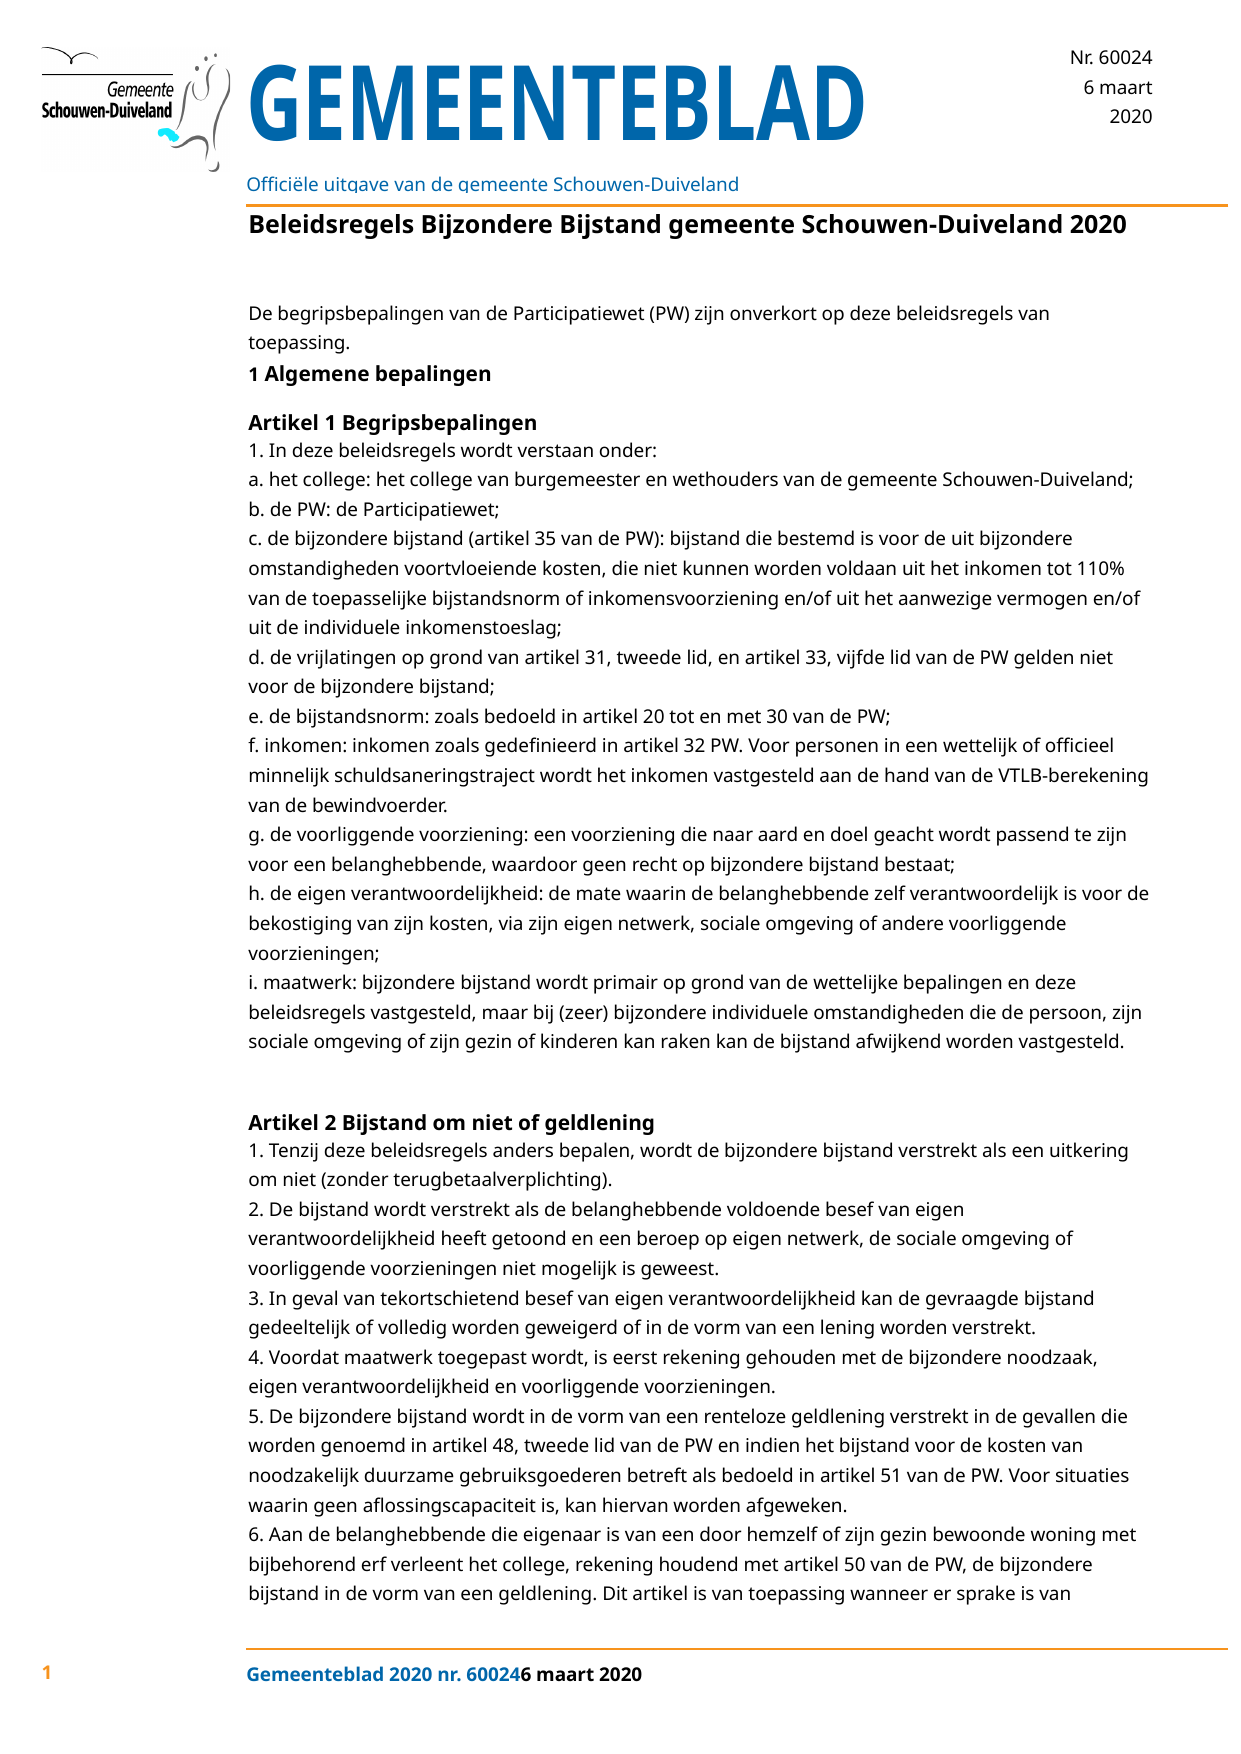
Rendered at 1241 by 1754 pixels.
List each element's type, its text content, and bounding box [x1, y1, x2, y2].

text 5. De bijzondere bijstand wordt in de vorm van een renteloze geldlening verstrekt in de gevallen die worden genoemd in artikel 48, tweede lid van de PW en indien het bijstand voor de kosten van noodzakelijk duurzame gebruiksgoederen betreft als bedoeld in artikel 51 van de PW. Voor situaties waarin geen aflossingscapaciteit is, kan hiervan worden afgeweken. [248, 1403, 1152, 1518]
text h. de eigen verantwoordelijkheid: de mate waarin de belanghebbende zelf verantwoordelijk is voor de bekostiging van zijn kosten, via zijn eigen netwerk, sociale omgeving of andere voorliggende voorzieningen; [248, 881, 1152, 965]
text d. de vrijlatingen op grond van artikel 31, tweede lid, en artikel 33, vijfde lid van de PW gelden niet voor de bijzondere bijstand; [248, 644, 1152, 699]
text f. inkomen: inkomen zoals gedefinieerd in artikel 32 PW. Voor personen in een wettelijk of officieel minnelijk schuldsaneringstraject wordt het inkomen vastgesteld aan de hand van de VTLB-berekening van de bewindvoerder. [248, 733, 1152, 817]
text 1 Algemene bepalingen [248, 359, 1152, 387]
picture [41, 47, 231, 172]
text 1. Tenzij deze beleidsregels anders bepalen, wordt de bijzondere bijstand verstrekt als een uitkering om niet (zonder terugbetaalverplichting). [248, 1137, 1152, 1192]
text 2. De bijstand wordt verstrekt als de belanghebbende voldoende besef van eigen verantwoordelijkheid heeft getoond en een beroep op eigen netwerk, de sociale omgeving of voorliggende voorzieningen niet mogelijk is geweest. [248, 1196, 1152, 1281]
text 3. In geval van tekortschietend besef van eigen verantwoordelijkheid kan de gevraagde bijstand gedeeltelijk of volledig worden geweigerd of in de vorm van een lening worden verstrekt. [248, 1285, 1152, 1340]
text Beleidsregels Bijzondere Bijstand gemeente Schouwen-Duiveland 2020 [248, 207, 1152, 241]
text Artikel 2 Bijstand om niet of geldlening [248, 1108, 1152, 1137]
text 4. Voordat maatwerk toegepast wordt, is eerst rekening gehouden met de bijzondere noodzaak, eigen verantwoordelijkheid en voorliggende voorzieningen. [248, 1344, 1152, 1399]
text c. de bijzondere bijstand (artikel 35 van de PW): bijstand die bestemd is voor de uit bijzondere omstandigheden voortvloeiende kosten, die niet kunnen worden voldaan uit het inkomen tot 110% van de toepasselijke bijstandsnorm of inkomensvoorziening en/of uit het aanwezige vermogen en/of uit de individuele inkomenstoeslag; [248, 526, 1152, 640]
text g. de voorliggende voorziening: een voorziening die naar aard en doel geacht wordt passend te zijn voor een belanghebbende, waardoor geen recht op bijzondere bijstand bestaat; [248, 821, 1152, 877]
text 1. In deze beleidsregels wordt verstaan onder: [248, 437, 1152, 462]
text De begripsbepalingen van de Participatiewet (PW) zijn onverkort op deze beleidsregels van toepassing. [248, 300, 1152, 355]
text Artikel 1 Begripsbepalingen [248, 408, 1152, 437]
text 6. Aan de belanghebbende die eigenaar is van een door hemzelf of zijn gezin bewoonde woning met bijbehorend erf verleent het college, rekening houdend met artikel 50 van de PW, de bijzondere bijstand in de vorm van een geldlening. Dit artikel is van toepassing wanneer er sprake is van [248, 1521, 1152, 1606]
text e. de bijstandsnorm: zoals bedoeld in artikel 20 tot en met 30 van de PW; [248, 703, 1152, 729]
text a. het college: het college van burgemeester en wethouders van de gemeente Schouwen-Duiveland; [248, 466, 1152, 492]
text b. de PW: de Participatiewet; [248, 496, 1152, 522]
text i. maatwerk: bijzondere bijstand wordt primair op grond van de wettelijke bepalingen en deze beleidsregels vastgesteld, maar bij (zeer) bijzondere individuele omstandigheden die de persoon, zijn sociale omgeving of zijn gezin of kinderen kan raken kan de bijstand afwijkend worden vastgesteld. [248, 969, 1152, 1054]
